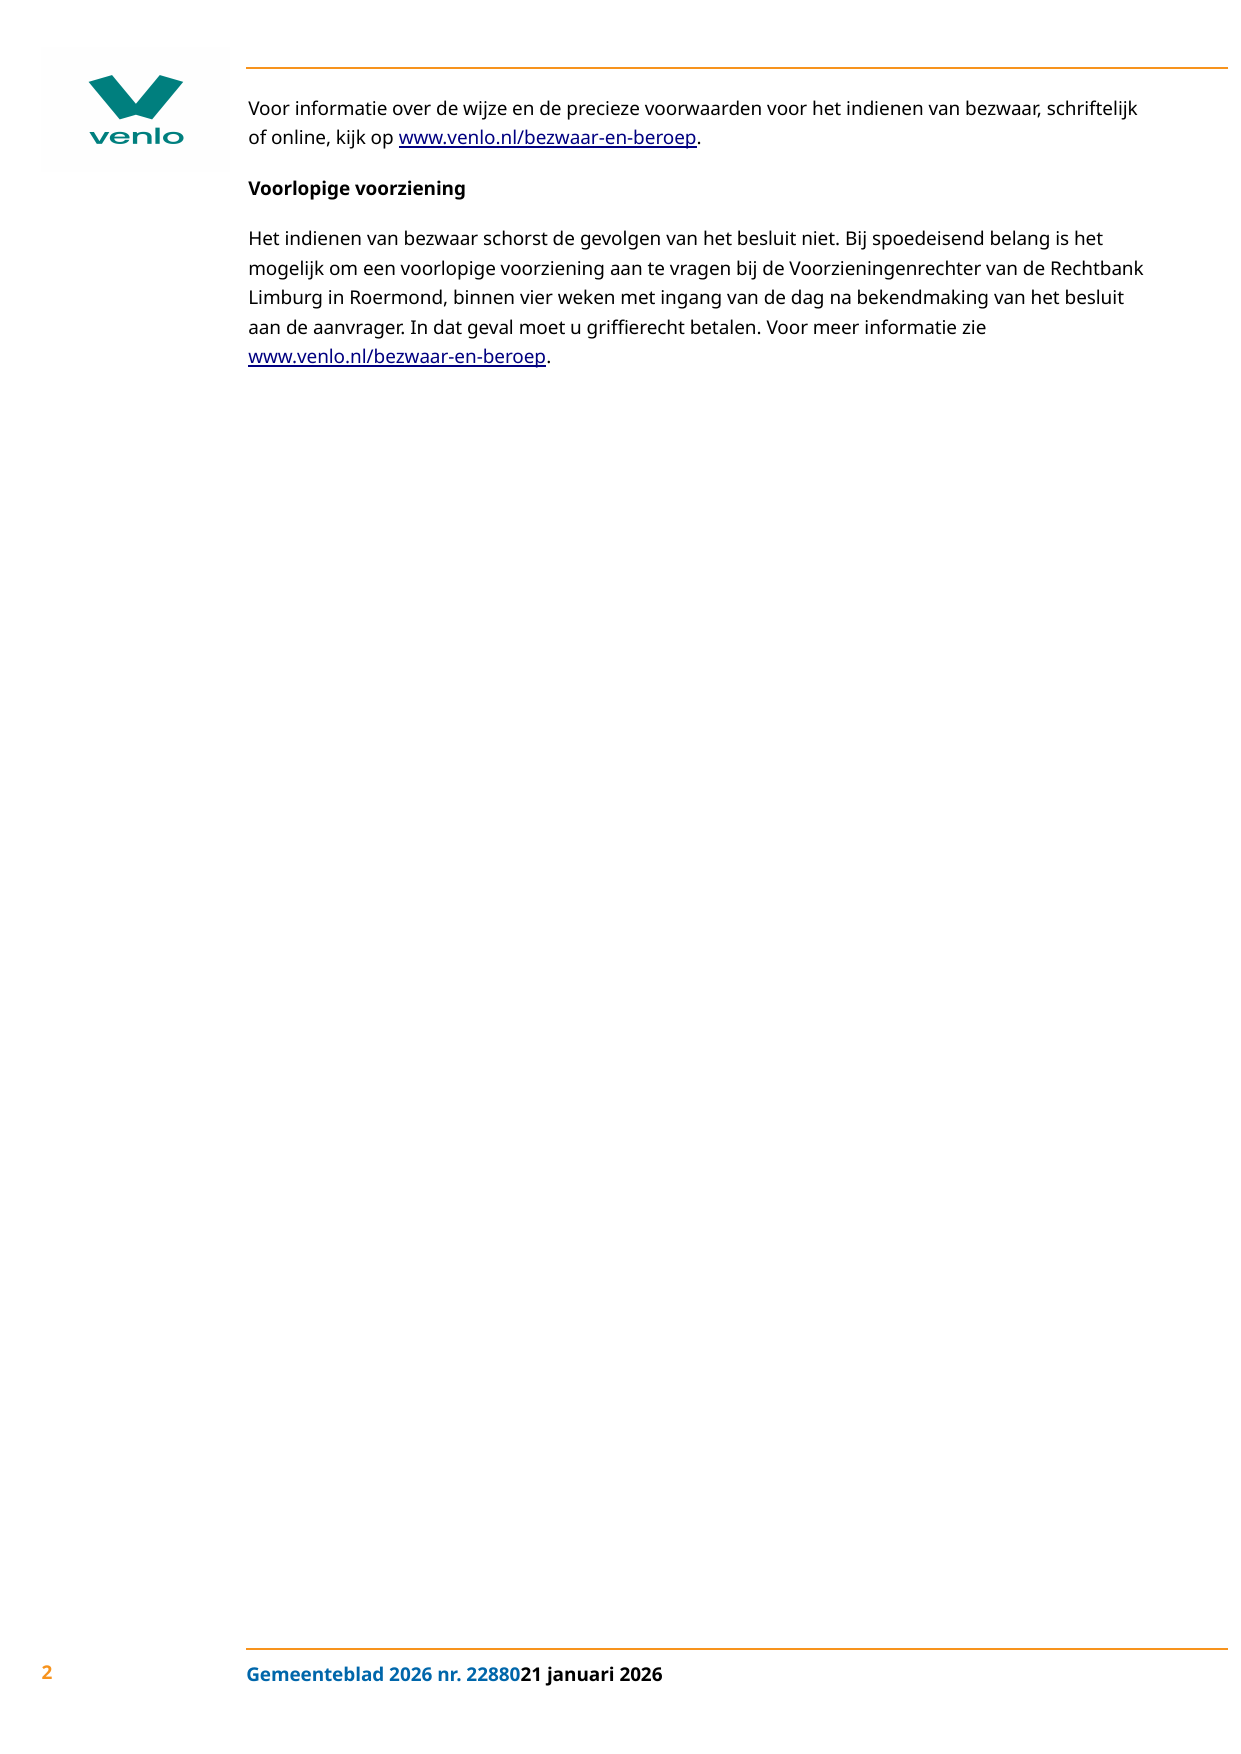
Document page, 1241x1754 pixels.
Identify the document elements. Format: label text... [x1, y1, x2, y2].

text Voorlopige voorziening [248, 175, 1152, 201]
picture [41, 47, 231, 172]
text Het indienen van bezwaar schorst de gevolgen van het besluit niet. Bij spoedeisend belang is het mogelijk om een voorlopige voorziening aan te vragen bij de Voorzieningenrechter van de Rechtbank Limburg in Roermond, binnen vier weken met ingang van de dag na bekendmaking van het besluit aan de aanvrager. In dat geval moet u griffierecht betalen. Voor meer informatie zie www.venlo.nl/bezwaar-en-beroep. [248, 225, 1152, 369]
text Voor informatie over de wijze en de precieze voorwaarden voor het indienen van bezwaar, schriftelijk of online, kijk op www.venlo.nl/bezwaar-en-beroep. [248, 95, 1152, 150]
